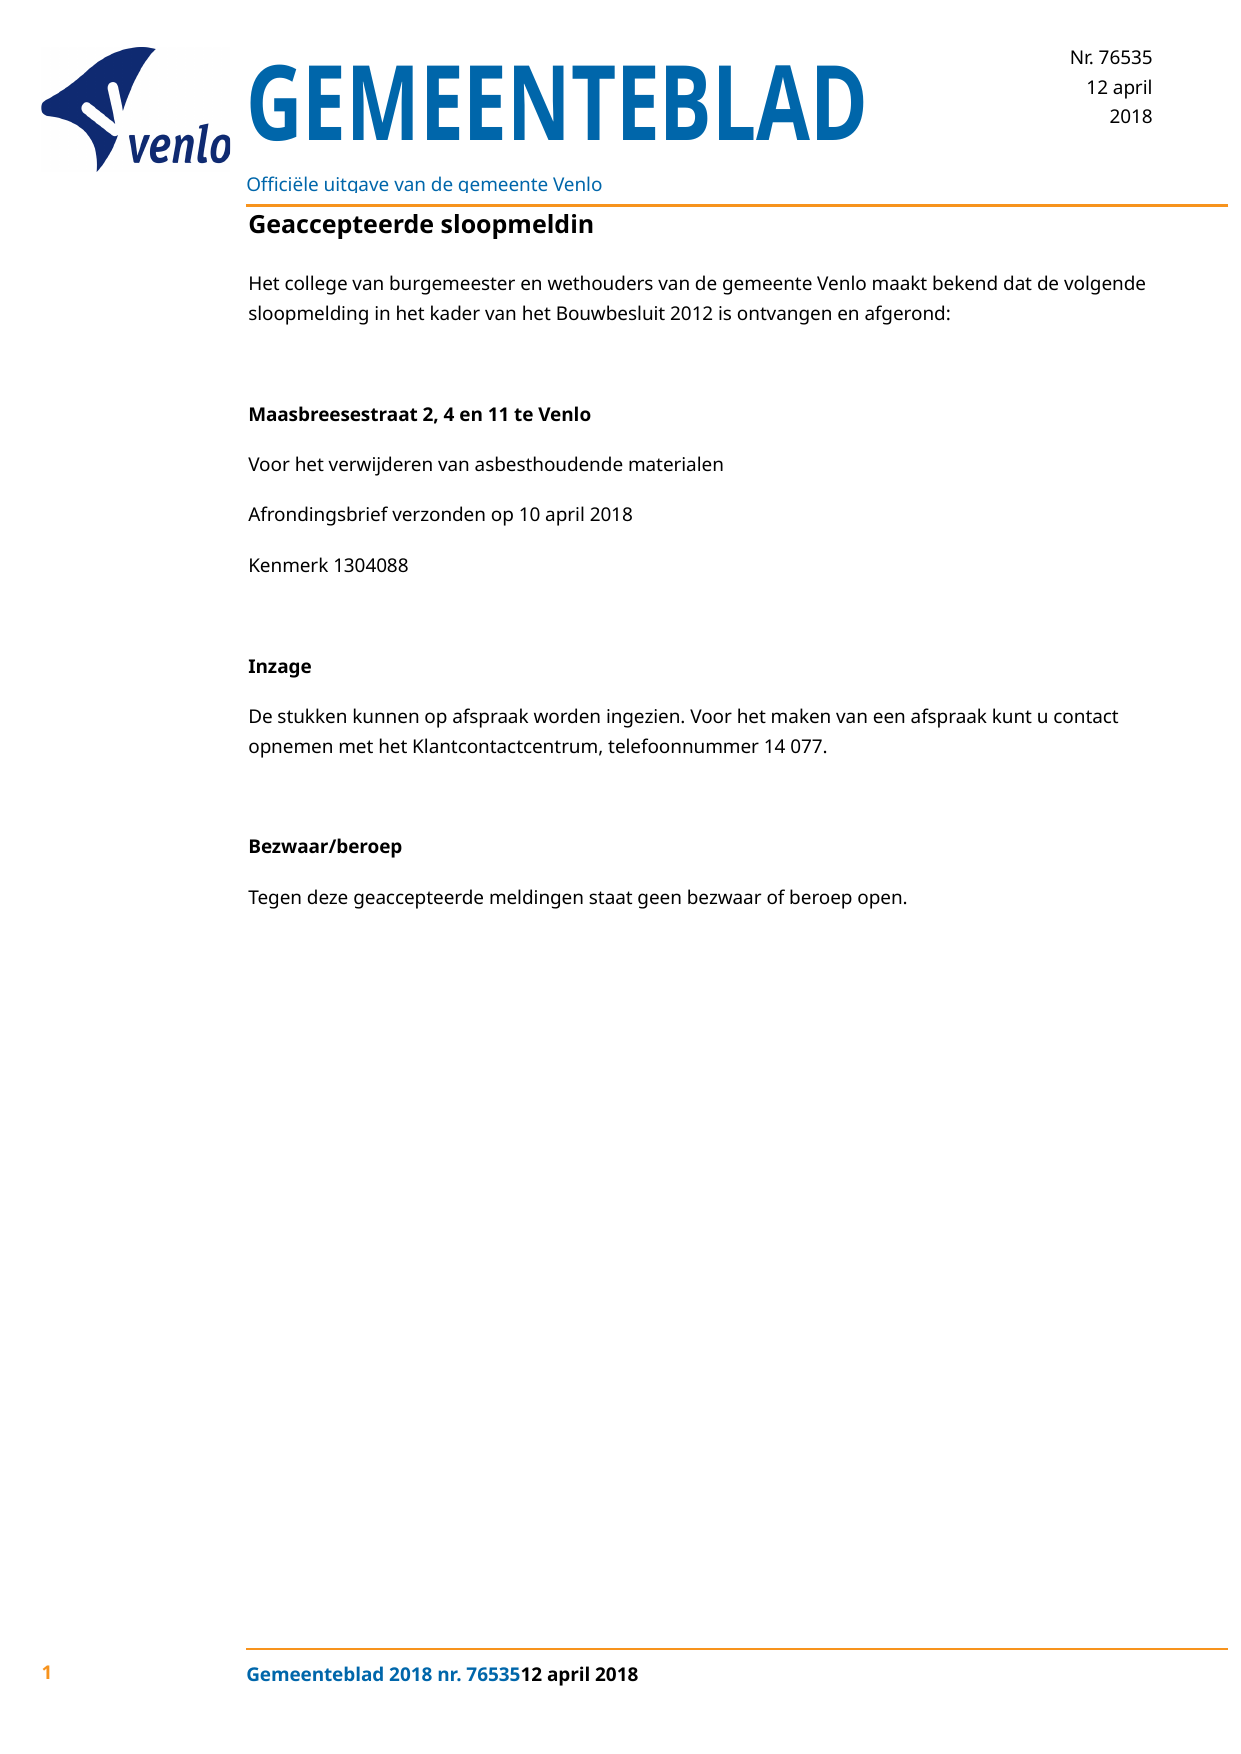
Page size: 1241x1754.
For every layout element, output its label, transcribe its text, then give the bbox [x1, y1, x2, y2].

picture [41, 47, 231, 172]
text Inzage [248, 653, 1152, 678]
text Afrondingsbrief verzonden op 10 april 2018 [248, 502, 1152, 527]
text Het college van burgemeester en wethouders van de gemeente Venlo maakt bekend dat de volgende sloopmelding in het kader van het Bouwbesluit 2012 is ontvangen en afgerond: [248, 270, 1152, 326]
text De stukken kunnen op afspraak worden ingezien. Voor het maken van een afspraak kunt u contact opnemen met het Klantcontactcentrum, telefoonnummer 14 077. [248, 703, 1152, 758]
text Kenmerk 1304088 [248, 552, 1152, 578]
text Voor het verwijderen van asbesthoudende materialen [248, 451, 1152, 477]
text Tegen deze geaccepteerde meldingen staat geen bezwaar of beroep open. [248, 884, 1152, 910]
text Bezwaar/beroep [248, 834, 1152, 859]
text Geaccepteerde sloopmeldin [248, 207, 1152, 241]
text Maasbreesestraat 2, 4 en 11 te Venlo [248, 401, 1152, 426]
